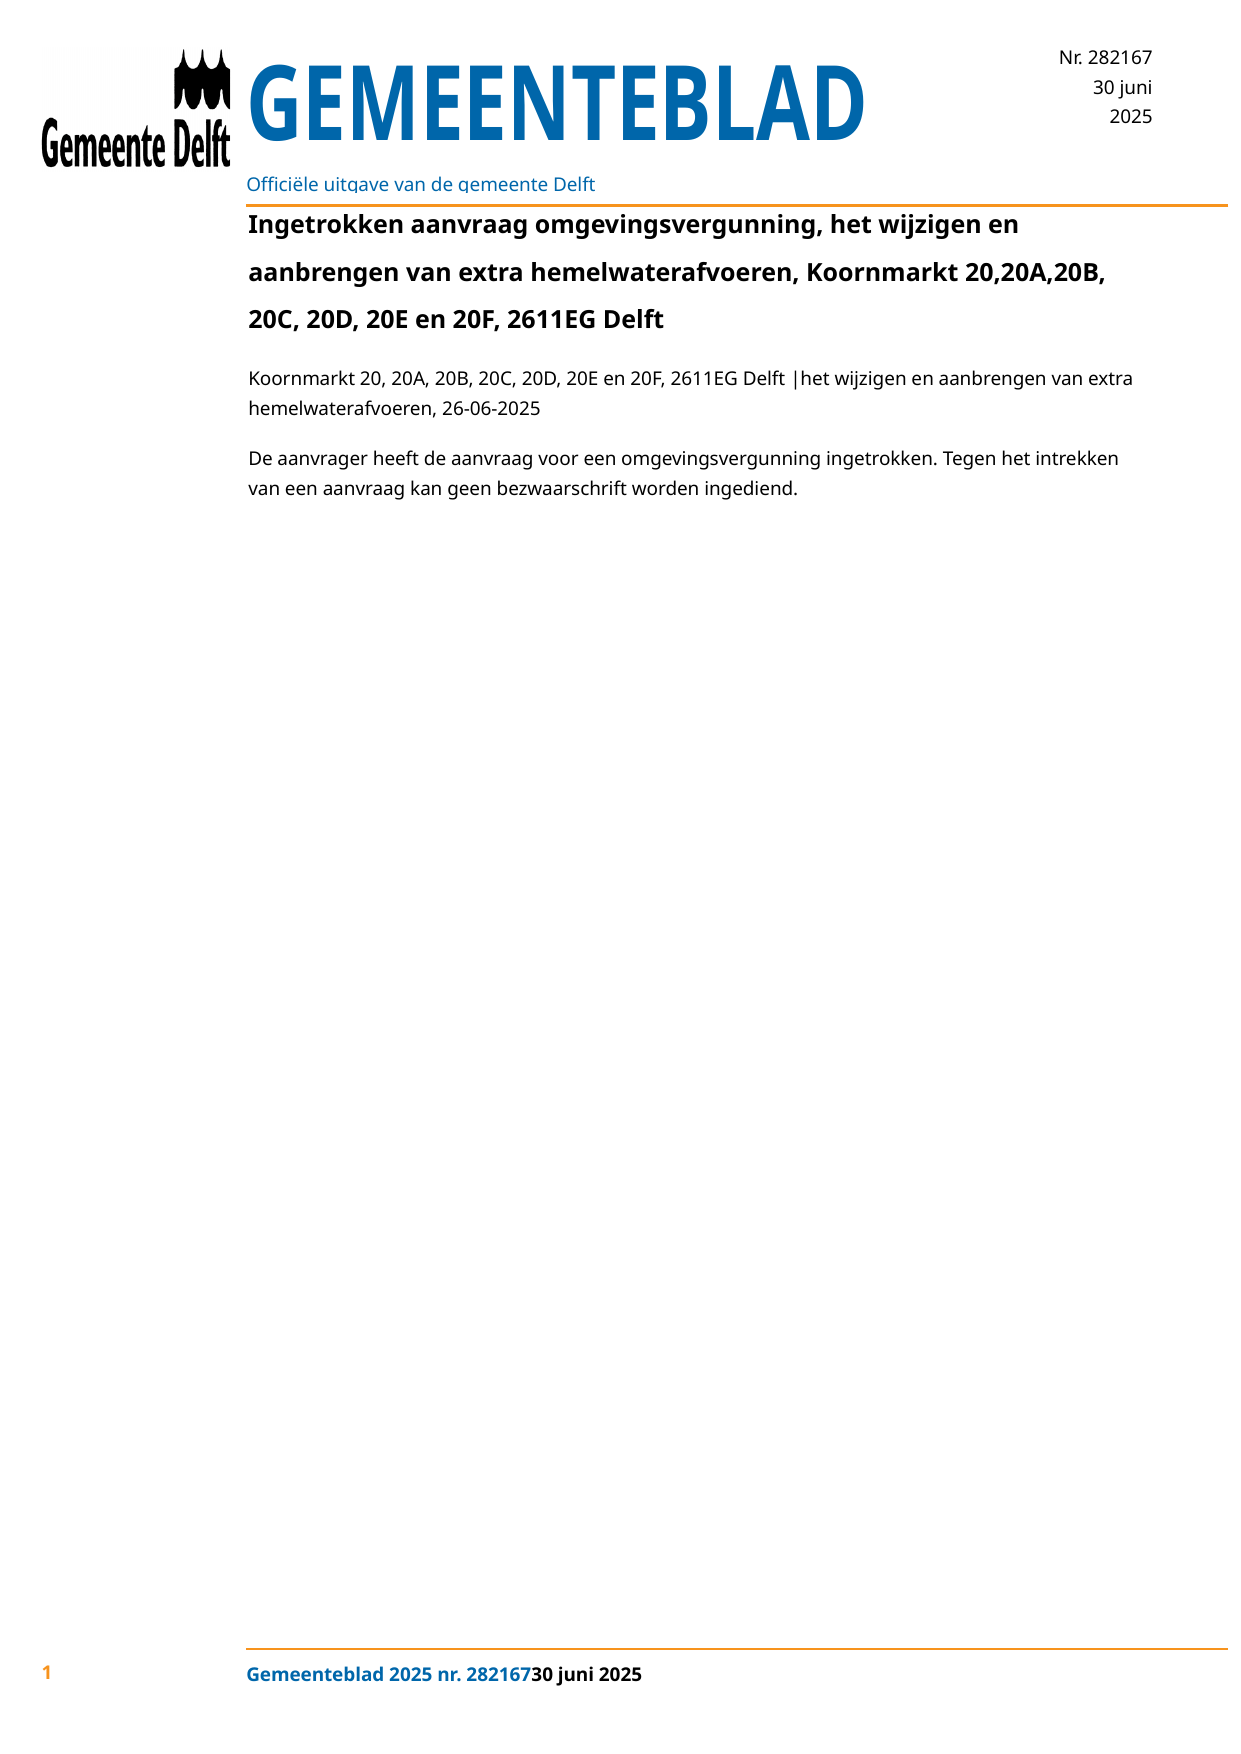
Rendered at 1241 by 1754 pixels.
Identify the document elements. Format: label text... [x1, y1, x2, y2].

text Ingetrokken aanvraag omgevingsvergunning, het wijzigen en aanbrengen van extra hemelwaterafvoeren, Koornmarkt 20,20A,20B, 20C, 20D, 20E en 20F, 2611EG Delft [248, 207, 1152, 336]
text De aanvrager heeft de aanvraag voor een omgevingsvergunning ingetrokken. Tegen het intrekken van een aanvraag kan geen bezwaarschrift worden ingediend. [248, 446, 1152, 501]
picture [41, 47, 231, 172]
text Koornmarkt 20, 20A, 20B, 20C, 20D, 20E en 20F, 2611EG Delft |het wijzigen en aanbrengen van extra hemelwaterafvoeren, 26-06-2025 [248, 366, 1152, 421]
